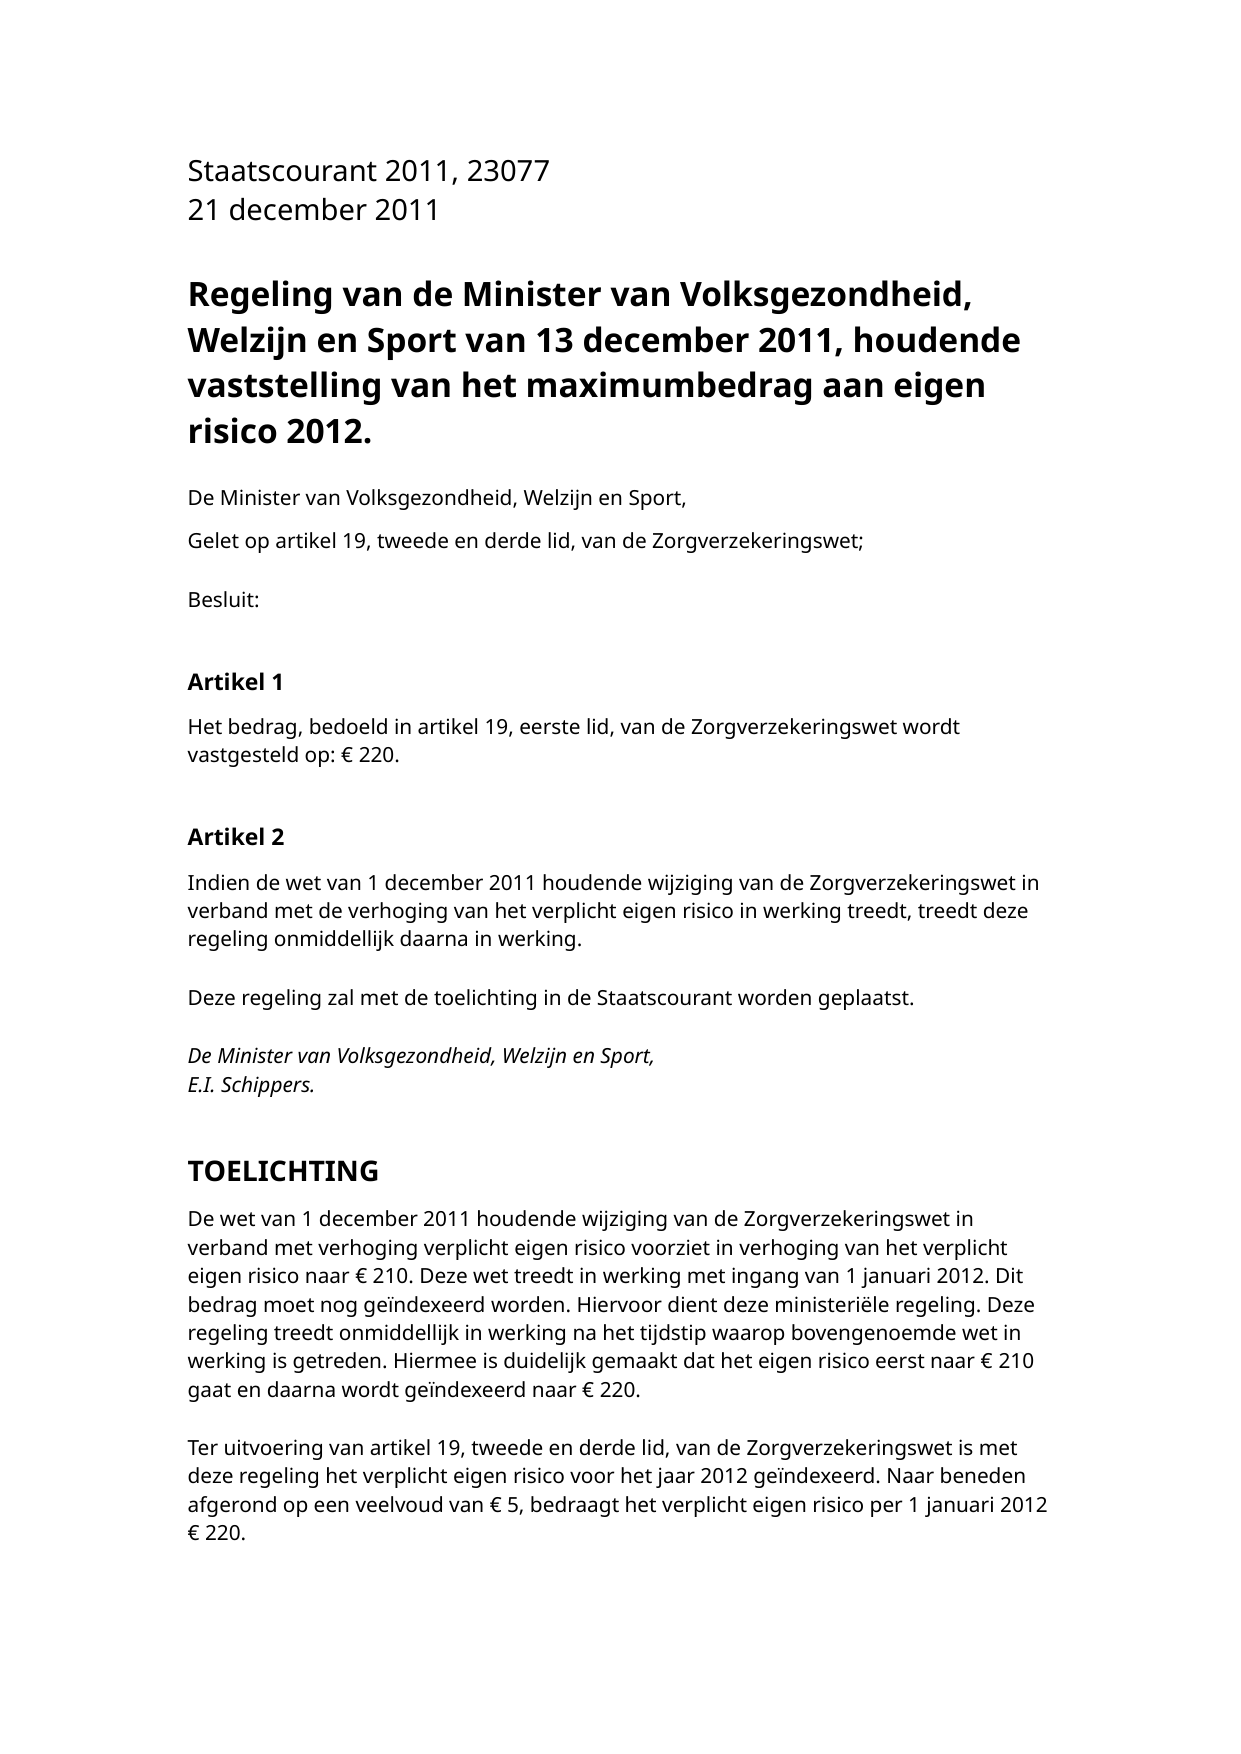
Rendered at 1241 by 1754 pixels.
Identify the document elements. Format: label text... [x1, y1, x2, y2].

subtitle Artikel 2 [187, 821, 1053, 853]
text De Minister van Volksgezondheid, Welzijn en Sport, [187, 1041, 1053, 1070]
text Gelet op artikel 19, tweede en derde lid, van de Zorgverzekeringswet; [187, 526, 1053, 555]
text Het bedrag, bedoeld in artikel 19, eerste lid, van de Zorgverzekeringswet wordt vastgesteld op: € 220. [187, 712, 1053, 769]
text Ter uitvoering van artikel 19, tweede en derde lid, van de Zorgverzekeringswet is met deze regeling het verplicht eigen risico voor het jaar 2012 geïndexeerd. Naar beneden afgerond op een veelvoud van € 5, bedraagt het verplicht eigen risico per 1 januari 2012 € 220. [187, 1433, 1053, 1547]
text Besluit: [187, 585, 1053, 613]
text De Minister van Volksgezondheid, Welzijn en Sport, [187, 483, 1053, 511]
subtitle TOELICHTING [187, 1151, 1053, 1189]
text E.I. Schippers. [187, 1070, 1053, 1098]
subtitle Artikel 1 [187, 666, 1053, 697]
text Deze regeling zal met de toelichting in de Staatscourant worden geplaatst. [187, 983, 1053, 1011]
text Indien de wet van 1 december 2011 houdende wijziging van de Zorgverzekeringswet in verband met de verhoging van het verplicht eigen risico in werking treedt, treedt deze regeling onmiddellijk daarna in werking. [187, 868, 1053, 953]
text 21 december 2011 [187, 190, 1053, 229]
text Staatscourant 2011, 23077 [187, 150, 1053, 190]
subtitle Regeling van de Minister van Volksgezondheid, Welzijn en Sport van 13 december 2011, houdende vaststelling van het maximumbedrag aan eigen risico 2012. [187, 271, 1053, 453]
text De wet van 1 december 2011 houdende wijziging van de Zorgverzekeringswet in verband met verhoging verplicht eigen risico voorziet in verhoging van het verplicht eigen risico naar € 210. Deze wet treedt in werking met ingang van 1 januari 2012. Dit bedrag moet nog geïndexeerd worden. Hiervoor dient deze ministeriële regeling. Deze regeling treedt onmiddellijk in werking na het tijdstip waarop bovengenoemde wet in werking is getreden. Hiermee is duidelijk gemaakt dat het eigen risico eerst naar € 210 gaat en daarna wordt geïndexeerd naar € 220. [187, 1204, 1053, 1403]
